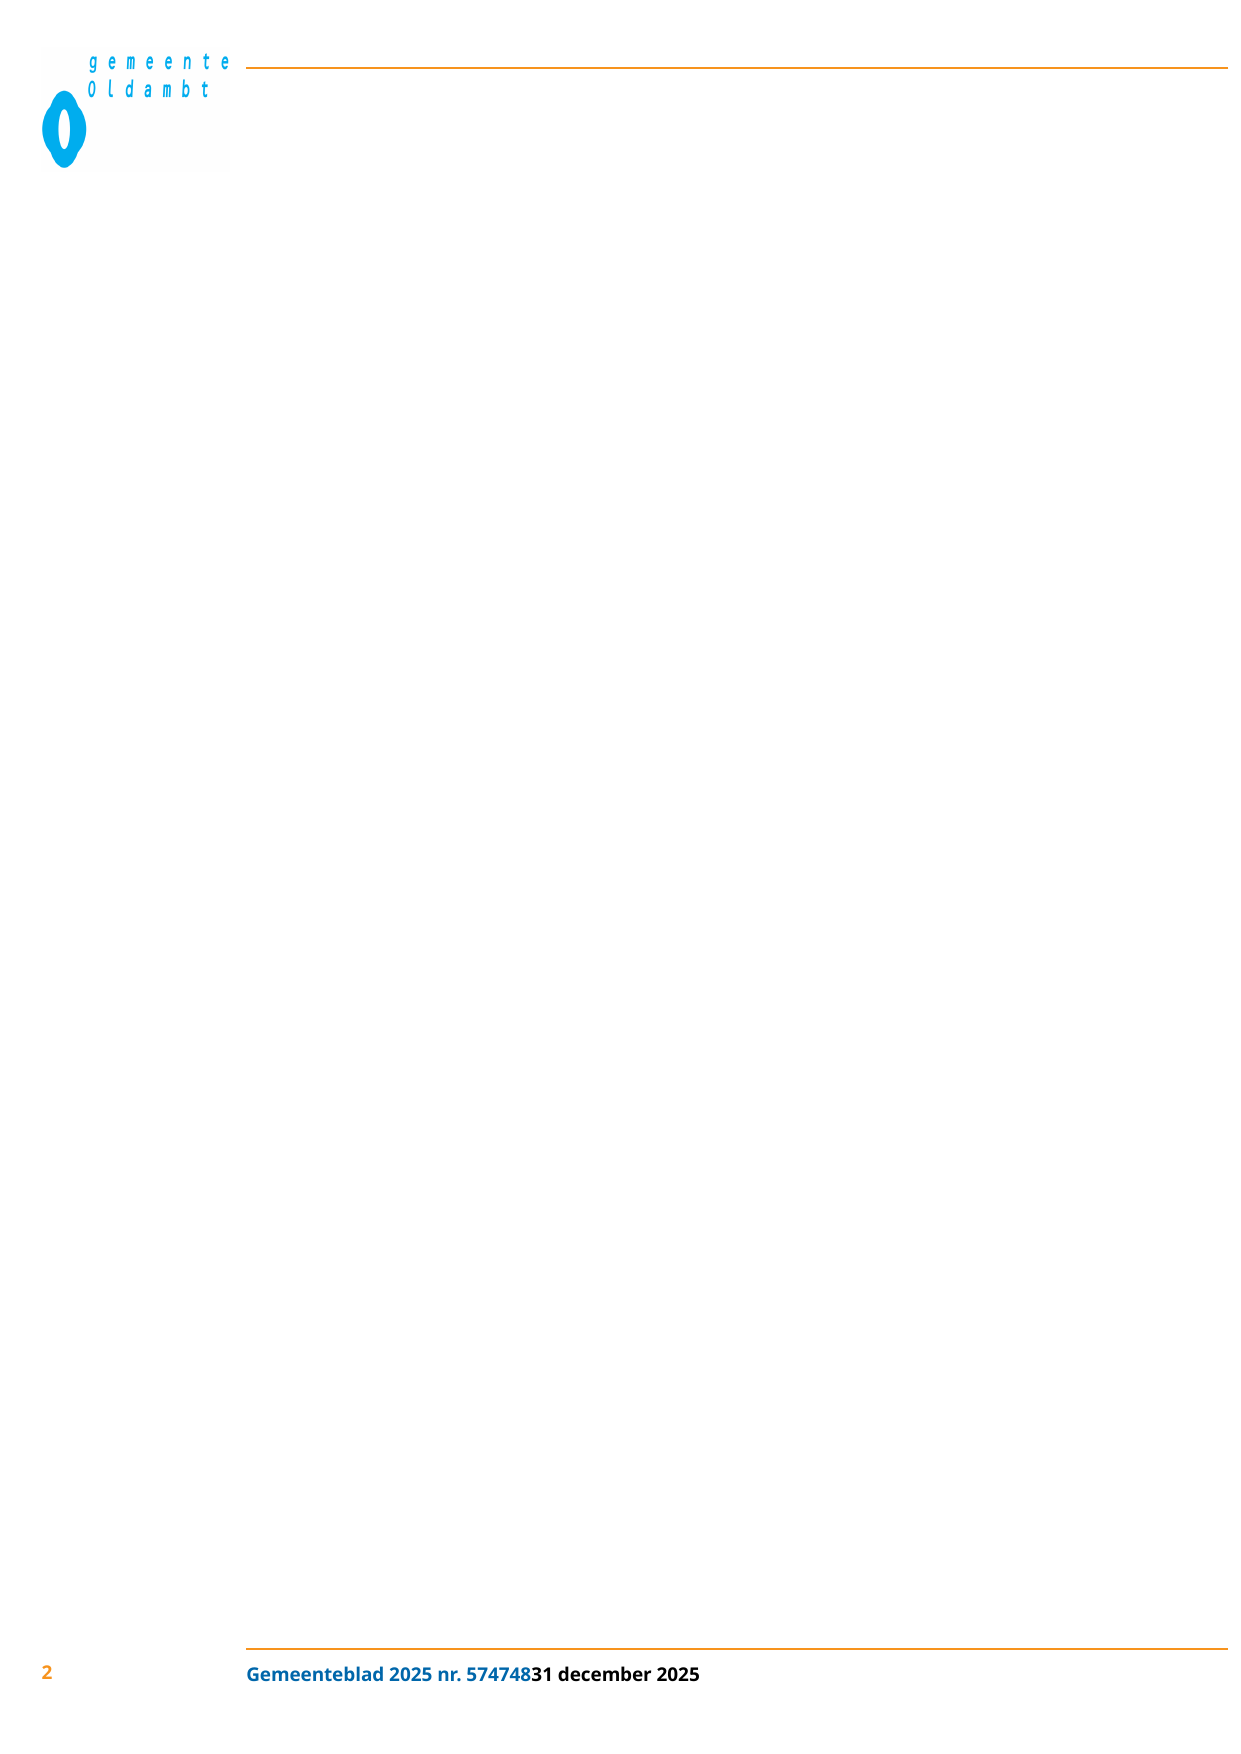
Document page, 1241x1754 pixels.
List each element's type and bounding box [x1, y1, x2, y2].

picture [41, 47, 231, 172]
